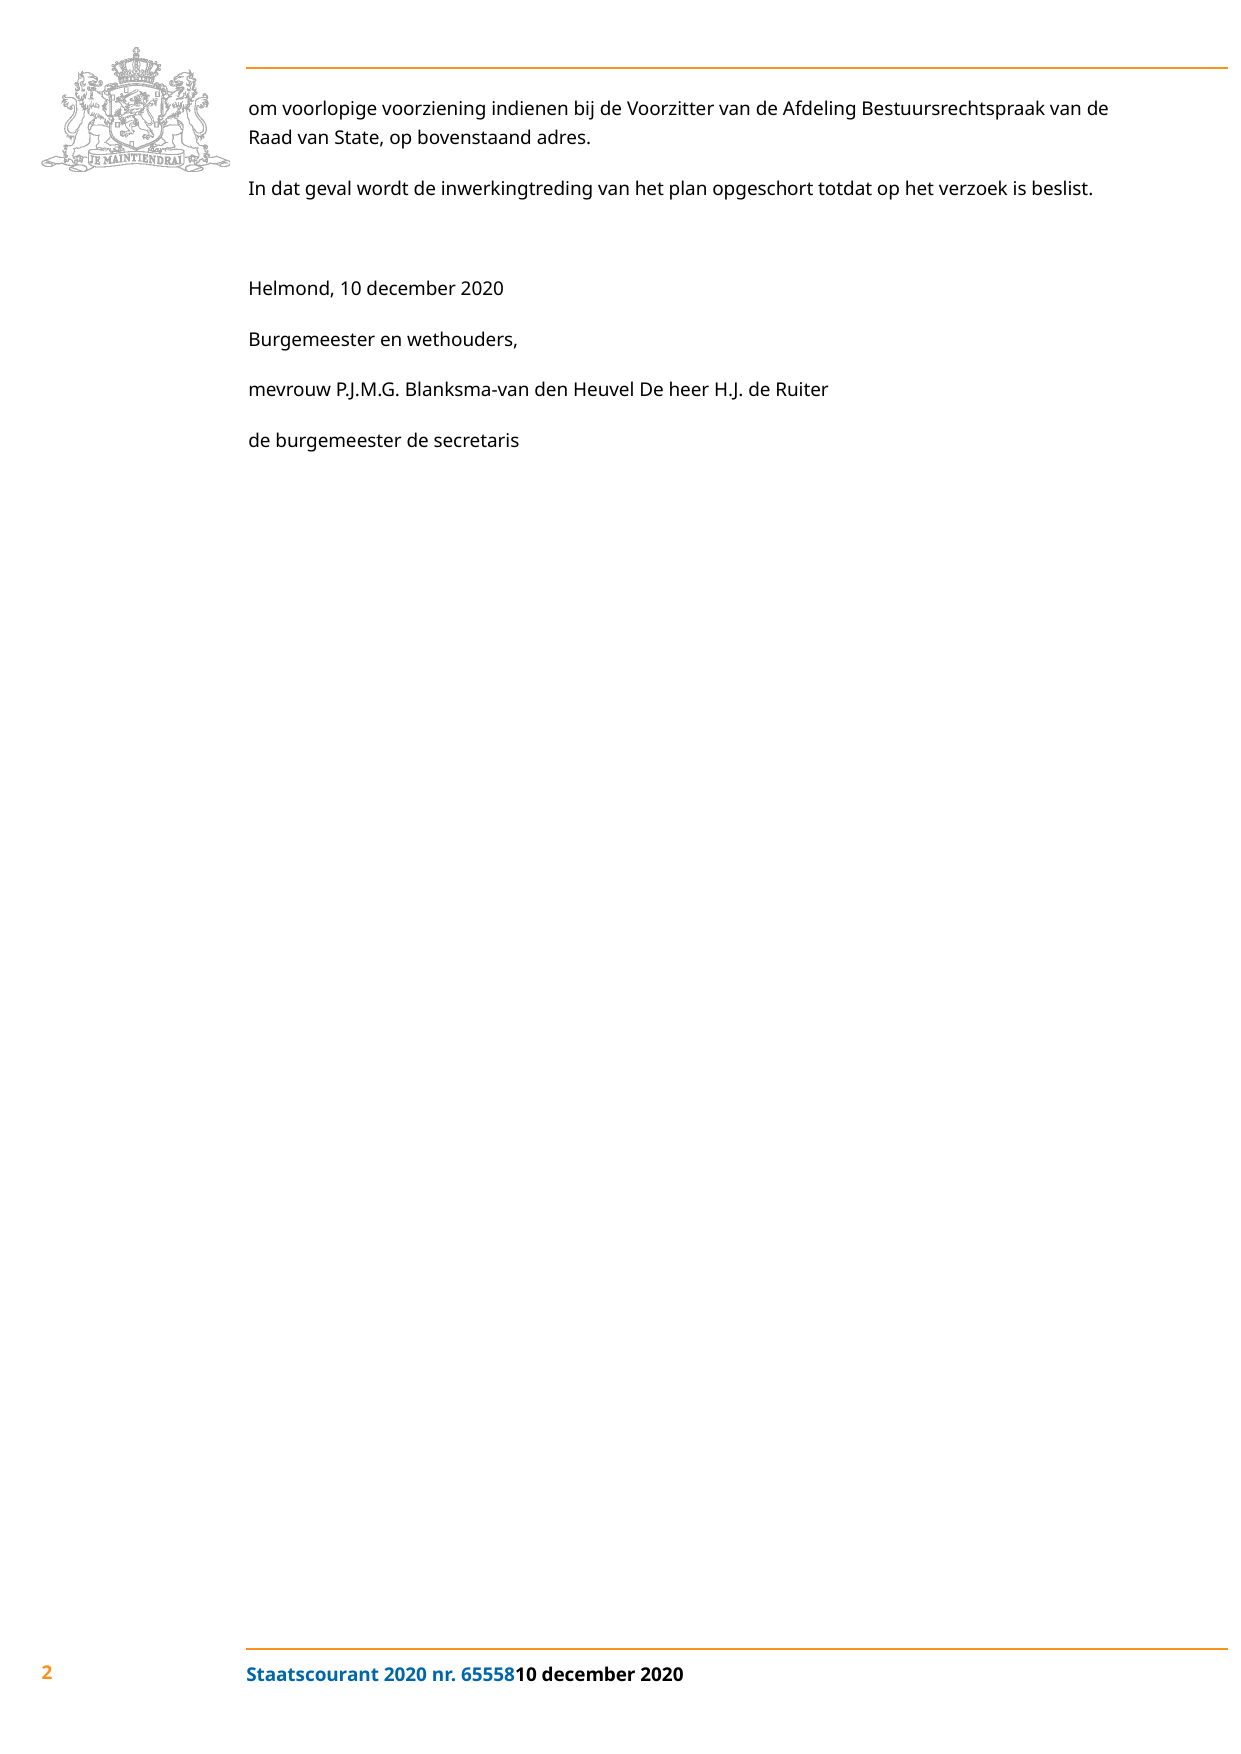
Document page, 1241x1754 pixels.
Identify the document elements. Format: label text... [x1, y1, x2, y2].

text mevrouw P.J.M.G. Blanksma-van den Heuvel De heer H.J. de Ruiter [248, 376, 1152, 402]
text om voorlopige voorziening indienen bij de Voorzitter van de Afdeling Bestuursrechtspraak van de Raad van State, op bovenstaand adres. [248, 95, 1152, 150]
text Burgemeester en wethouders, [248, 326, 1152, 352]
picture [41, 47, 231, 172]
text de burgemeester de secretaris [248, 427, 1152, 453]
text In dat geval wordt de inwerkingtreding van het plan opgeschort totdat op het verzoek is beslist. [248, 175, 1152, 201]
text Helmond, 10 december 2020 [248, 276, 1152, 301]
